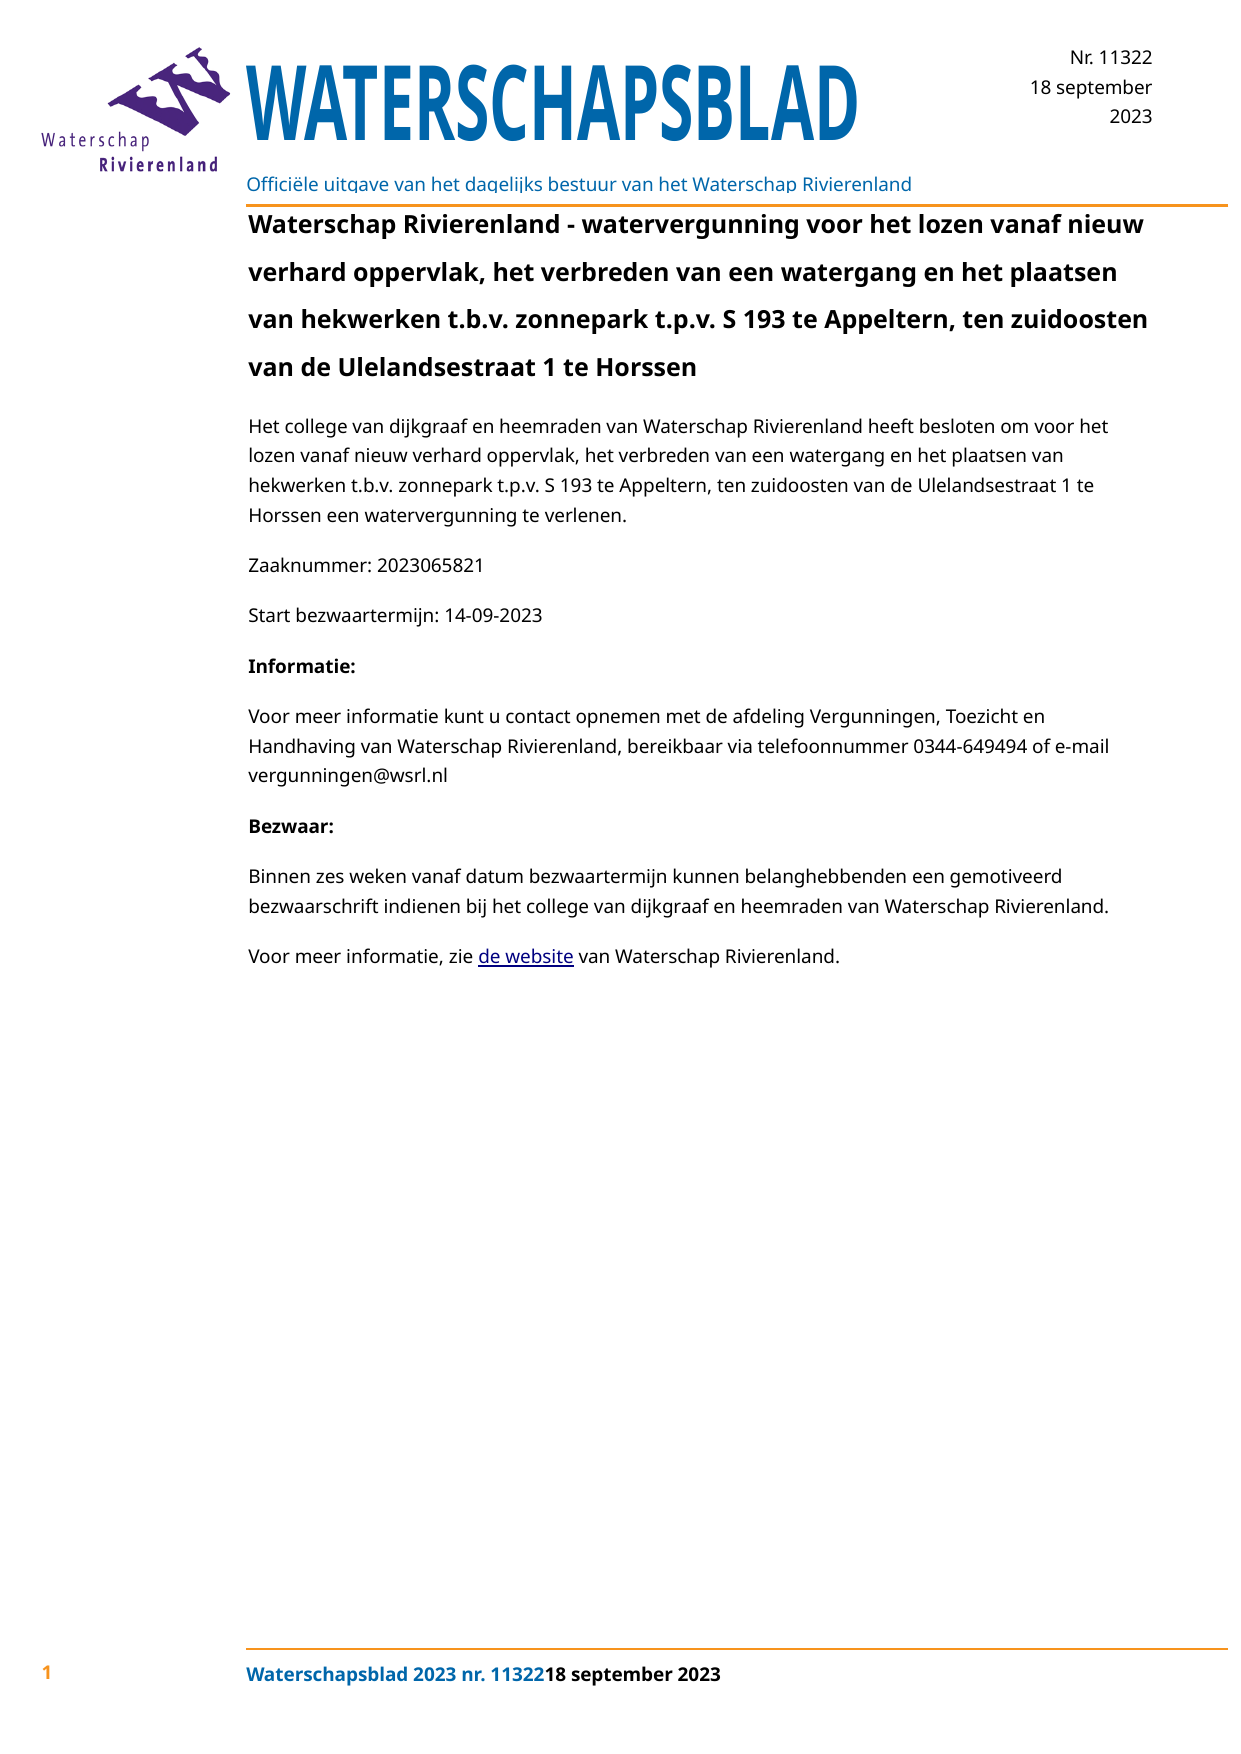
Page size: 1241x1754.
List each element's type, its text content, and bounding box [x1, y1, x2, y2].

text Zaaknummer: 2023065821 [248, 552, 1152, 578]
text Start bezwaartermijn: 14-09-2023 [248, 603, 1152, 628]
text Waterschap Rivierenland - watervergunning voor het lozen vanaf nieuw verhard oppervlak, het verbreden van een watergang en het plaatsen van hekwerken t.b.v. zonnepark t.p.v. S 193 te Appeltern, ten zuidoosten van de Ulelandsestraat 1 te Horssen [248, 207, 1152, 384]
text Informatie: [248, 653, 1152, 679]
picture [41, 47, 231, 172]
text Het college van dijkgraaf en heemraden van Waterschap Rivierenland heeft besloten om voor het lozen vanaf nieuw verhard oppervlak, het verbreden van een watergang en het plaatsen van hekwerken t.b.v. zonnepark t.p.v. S 193 te Appeltern, ten zuidoosten van de Ulelandsestraat 1 te Horssen een watervergunning te verlenen. [248, 413, 1152, 528]
text Bezwaar: [248, 813, 1152, 839]
text Binnen zes weken vanaf datum bezwaartermijn kunnen belanghebbenden een gemotiveerd bezwaarschrift indienen bij het college van dijkgraaf en heemraden van Waterschap Rivierenland. [248, 863, 1152, 919]
text Voor meer informatie kunt u contact opnemen met de afdeling Vergunningen, Toezicht en Handhaving van Waterschap Rivierenland, bereikbaar via telefoonnummer 0344-649494 of e-mail vergunningen@wsrl.nl [248, 703, 1152, 788]
text Voor meer informatie, zie de website van Waterschap Rivierenland. [248, 943, 1152, 969]
